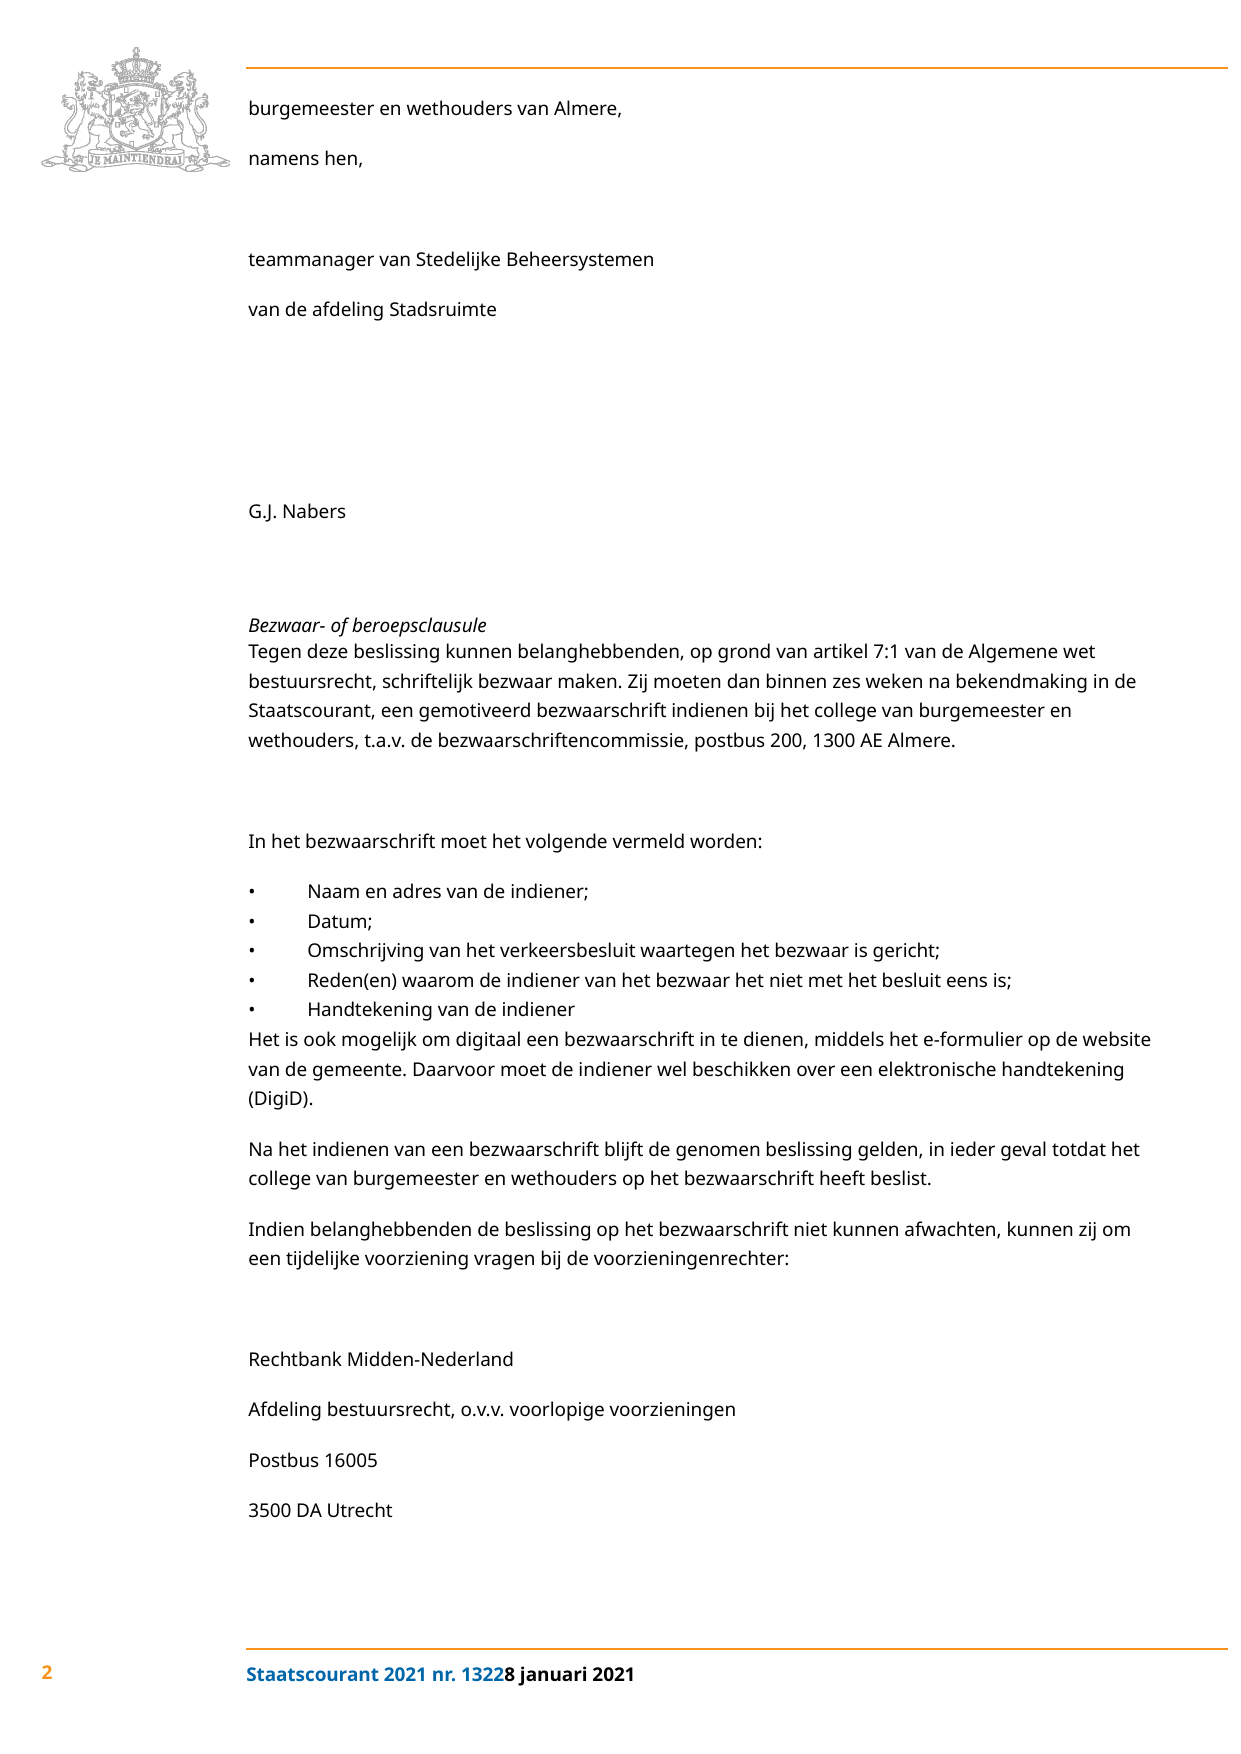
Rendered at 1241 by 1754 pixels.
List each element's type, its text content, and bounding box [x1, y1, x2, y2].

picture [41, 47, 231, 172]
text Bezwaar- of beroepsclausule [248, 612, 1152, 638]
text Afdeling bestuursrecht, o.v.v. voorlopige voorzieningen [248, 1397, 1152, 1422]
list Handtekening van de indiener [248, 997, 1152, 1022]
text Rechtbank Midden-Nederland [248, 1346, 1152, 1372]
text Na het indienen van een bezwaarschrift blijft de genomen beslissing gelden, in ieder geval totdat het college van burgemeester en wethouders op het bezwaarschrift heeft beslist. [248, 1136, 1152, 1191]
text Postbus 16005 [248, 1447, 1152, 1473]
text van de afdeling Stadsruimte [248, 296, 1152, 322]
list Omschrijving van het verkeersbesluit waartegen het bezwaar is gericht; [248, 937, 1152, 963]
text G.J. Nabers [248, 498, 1152, 524]
text namens hen, [248, 145, 1152, 171]
list Datum; [248, 908, 1152, 933]
text teammanager van Stedelijke Beheersystemen [248, 246, 1152, 272]
text In het bezwaarschrift moet het volgende vermeld worden: [248, 828, 1152, 853]
list Reden(en) waarom de indiener van het bezwaar het niet met het besluit eens is; [248, 967, 1152, 993]
text 3500 DA Utrecht [248, 1497, 1152, 1523]
text Het is ook mogelijk om digitaal een bezwaarschrift in te dienen, middels het e-formulier op de website van de gemeente. Daarvoor moet de indiener wel beschikken over een elektronische handtekening (DigiD). [248, 1026, 1152, 1111]
list Naam en adres van de indiener; [248, 878, 1152, 904]
text Tegen deze beslissing kunnen belanghebbenden, op grond van artikel 7:1 van de Algemene wet bestuursrecht, schriftelijk bezwaar maken. Zij moeten dan binnen zes weken na bekendmaking in de Staatscourant, een gemotiveerd bezwaarschrift indienen bij het college van burgemeester en wethouders, t.a.v. de bezwaarschriftencommissie, postbus 200, 1300 AE Almere. [248, 638, 1152, 753]
text burgemeester en wethouders van Almere, [248, 95, 1152, 121]
text Indien belanghebbenden de beslissing op het bezwaarschrift niet kunnen afwachten, kunnen zij om een tijdelijke voorziening vragen bij de voorzieningenrechter: [248, 1216, 1152, 1271]
